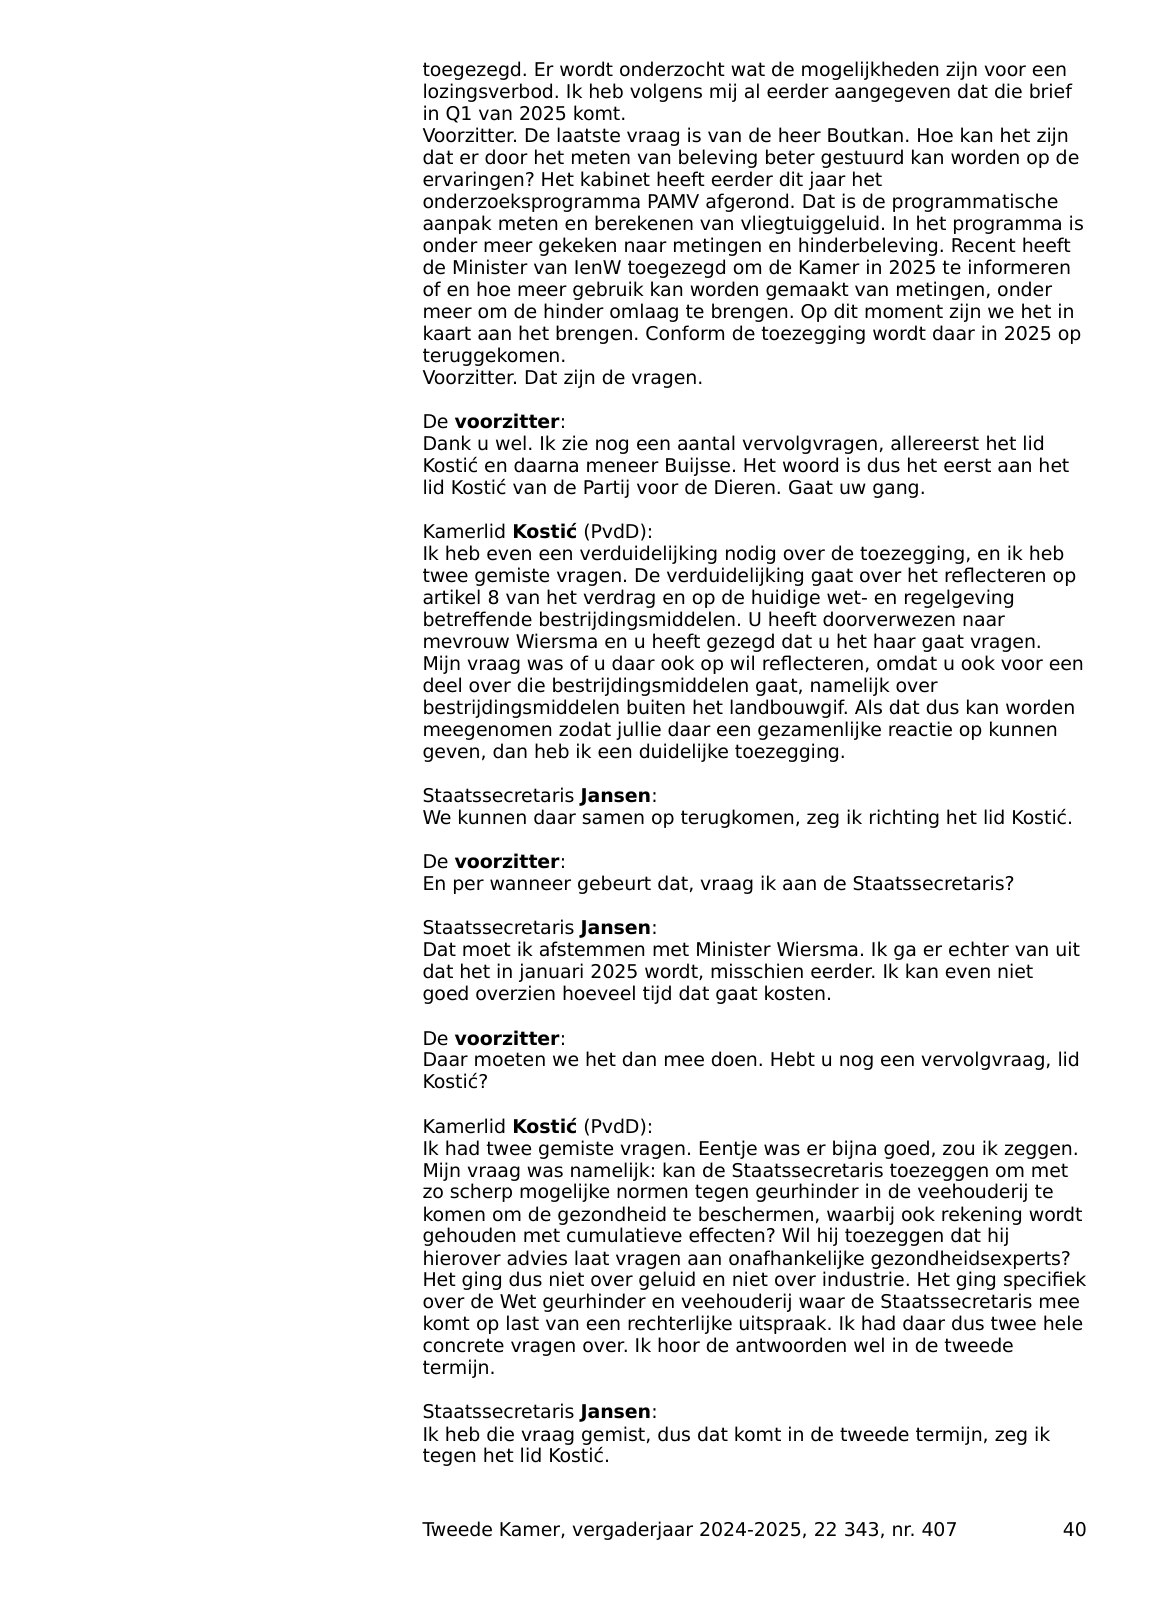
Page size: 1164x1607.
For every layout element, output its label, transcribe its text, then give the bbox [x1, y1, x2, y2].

text Voorzitter. De laatste vraag is van de heer Boutkan. Hoe kan het zijn dat er door het meten van beleving beter gestuurd kan worden op de ervaringen? Het kabinet heeft eerder dit jaar het onderzoeksprogramma PAMV afgerond. Dat is de programmatische aanpak meten en berekenen van vliegtuiggeluid. In het programma is onder meer gekeken naar metingen en hinderbeleving. Recent heeft de Minister van IenW toegezegd om de Kamer in 2025 te informeren of en hoe meer gebruik kan worden gemaakt van metingen, onder meer om de hinder omlaag te brengen. Op dit moment zijn we het in kaart aan het brengen. Conform de toezegging wordt daar in 2025 op teruggekomen. [422, 125, 1087, 367]
text En per wanneer gebeurt dat, vraag ik aan de Staatssecretaris? [422, 873, 1087, 895]
text Ik heb die vraag gemist, dus dat komt in de tweede termijn, zeg ik tegen het lid Kostić. [422, 1423, 1087, 1467]
text De voorzitter: [422, 851, 1087, 873]
text Staatssecretaris Jansen: [422, 1401, 1087, 1423]
text Dank u wel. Ik zie nog een aantal vervolgvragen, allereerst het lid Kostić en daarna meneer Buijsse. Het woord is dus het eerst aan het lid Kostić van de Partij voor de Dieren. Gaat uw gang. [422, 433, 1087, 499]
text Kamerlid Kostić (PvdD): [422, 521, 1087, 543]
text De voorzitter: [422, 411, 1087, 433]
text Voorzitter. Dat zijn de vragen. [422, 367, 1087, 389]
text Ik had twee gemiste vragen. Eentje was er bijna goed, zou ik zeggen. Mijn vraag was namelijk: kan de Staatssecretaris toezeggen om met zo scherp mogelijke normen tegen geurhinder in de veehouderij te komen om de gezondheid te beschermen, waarbij ook rekening wordt gehouden met cumulatieve effecten? Wil hij toezeggen dat hij hierover advies laat vragen aan onafhankelijke gezondheidsexperts? Het ging dus niet over geluid en niet over industrie. Het ging specifiek over de Wet geurhinder en veehouderij waar de Staatssecretaris mee komt op last van een rechterlijke uitspraak. Ik had daar dus twee hele concrete vragen over. Ik hoor de antwoorden wel in de tweede termijn. [422, 1137, 1087, 1379]
text Ik heb even een verduidelijking nodig over de toezegging, en ik heb twee gemiste vragen. De verduidelijking gaat over het reflecteren op artikel 8 van het verdrag en op de huidige wet- en regelgeving betreffende bestrijdingsmiddelen. U heeft doorverwezen naar mevrouw Wiersma en u heeft gezegd dat u het haar gaat vragen. Mijn vraag was of u daar ook op wil reflecteren, omdat u ook voor een deel over die bestrijdingsmiddelen gaat, namelijk over bestrijdingsmiddelen buiten het landbouwgif. Als dat dus kan worden meegenomen zodat jullie daar een gezamenlijke reactie op kunnen geven, dan heb ik een duidelijke toezegging. [422, 543, 1087, 763]
text De voorzitter: [422, 1027, 1087, 1049]
text toegezegd. Er wordt onderzocht wat de mogelijkheden zijn voor een lozingsverbod. Ik heb volgens mij al eerder aangegeven dat die brief in Q1 van 2025 komt. [422, 59, 1087, 125]
text Staatssecretaris Jansen: [422, 785, 1087, 807]
text Kamerlid Kostić (PvdD): [422, 1116, 1087, 1137]
text We kunnen daar samen op terugkomen, zeg ik richting het lid Kostić. [422, 807, 1087, 829]
text Staatssecretaris Jansen: [422, 917, 1087, 939]
text Dat moet ik afstemmen met Minister Wiersma. Ik ga er echter van uit dat het in januari 2025 wordt, misschien eerder. Ik kan even niet goed overzien hoeveel tijd dat gaat kosten. [422, 939, 1087, 1005]
text Daar moeten we het dan mee doen. Hebt u nog een vervolgvraag, lid Kostić? [422, 1049, 1087, 1093]
